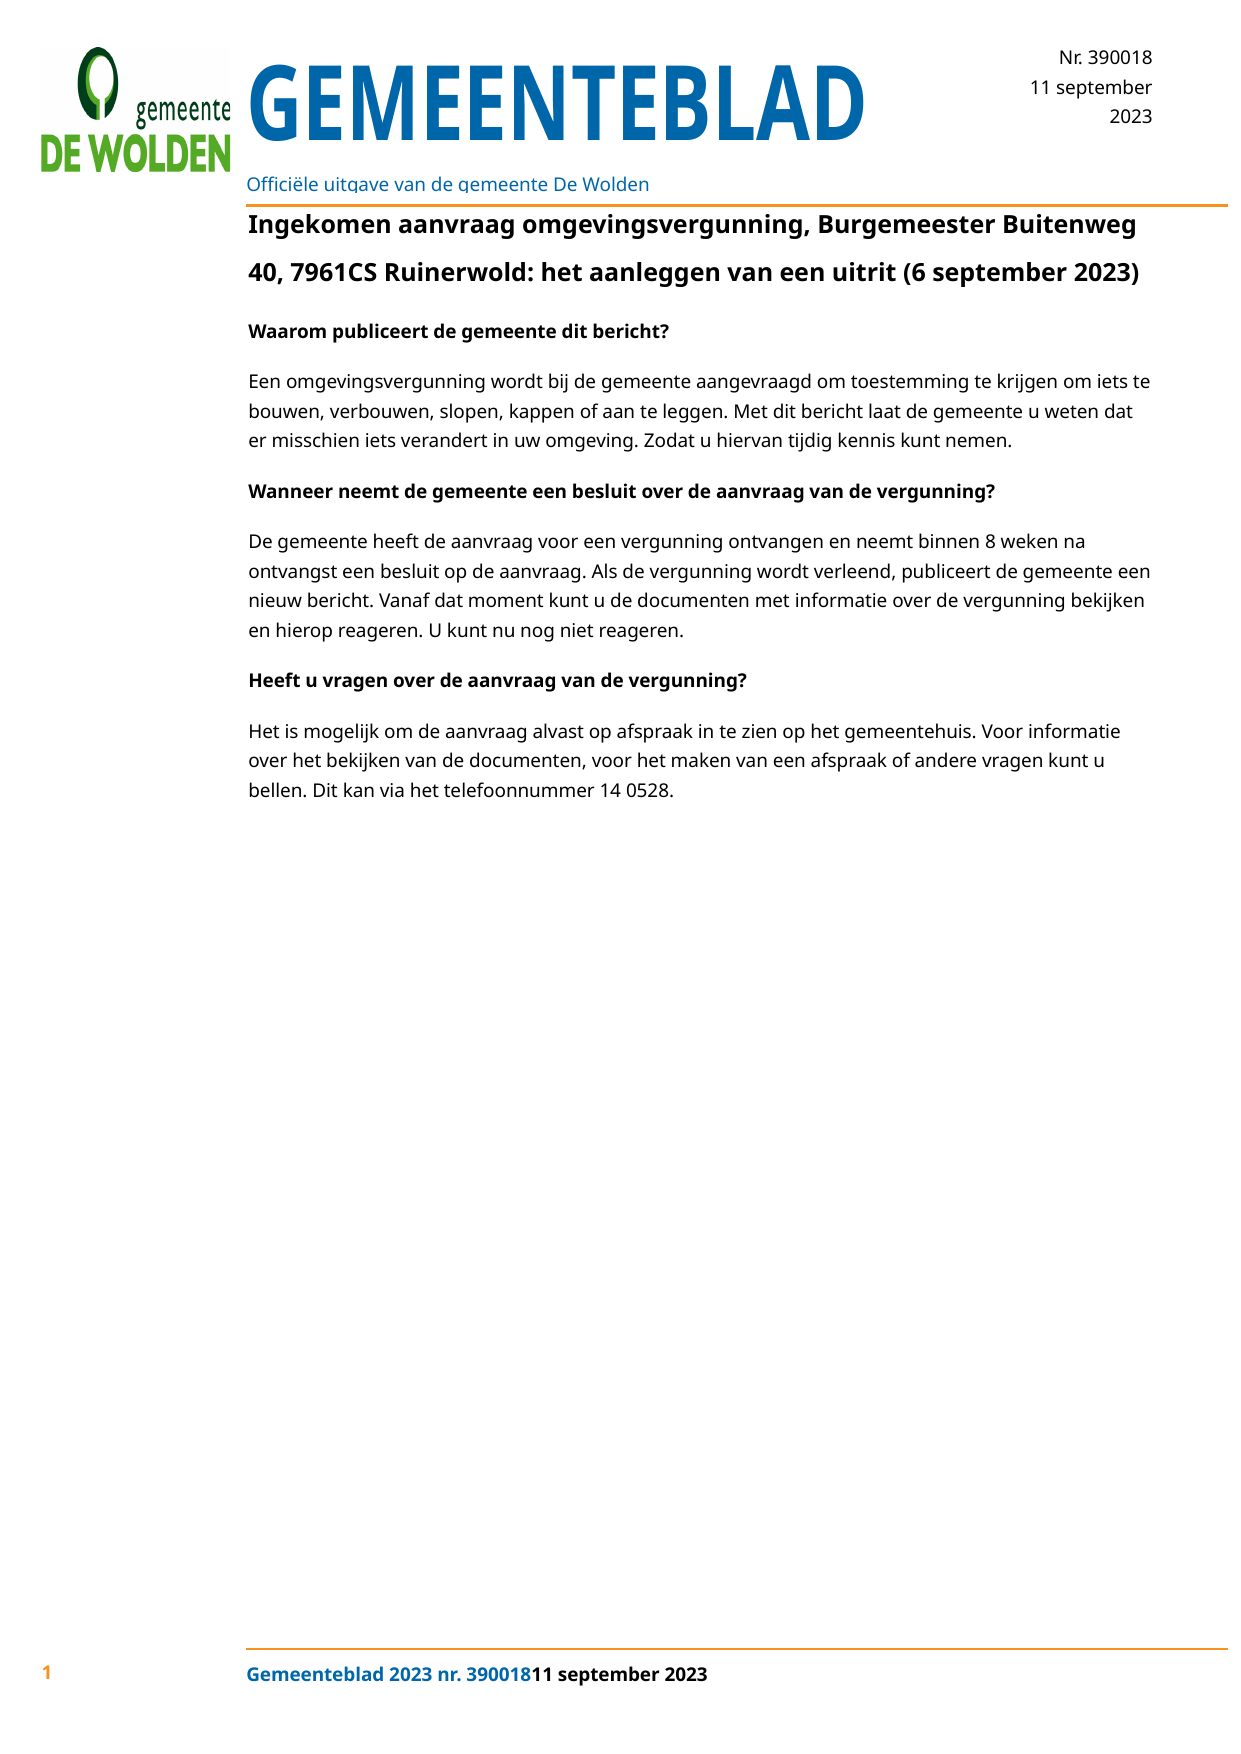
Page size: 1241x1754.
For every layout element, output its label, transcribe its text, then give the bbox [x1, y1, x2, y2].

text Heeft u vragen over de aanvraag van de vergunning? [248, 667, 1152, 693]
picture [41, 47, 231, 172]
text Waarom publiceert de gemeente dit bericht? [248, 318, 1152, 344]
text Wanneer neemt de gemeente een besluit over de aanvraag van de vergunning? [248, 478, 1152, 504]
text Ingekomen aanvraag omgevingsvergunning, Burgemeester Buitenweg 40, 7961CS Ruinerwold: het aanleggen van een uitrit (6 september 2023) [248, 207, 1152, 288]
text Het is mogelijk om de aanvraag alvast op afspraak in te zien op het gemeentehuis. Voor informatie over het bekijken van de documenten, voor het maken van een afspraak of andere vragen kunt u bellen. Dit kan via het telefoonnummer 14 0528. [248, 718, 1152, 803]
text Een omgevingsvergunning wordt bij de gemeente aangevraagd om toestemming te krijgen om iets te bouwen, verbouwen, slopen, kappen of aan te leggen. Met dit bericht laat de gemeente u weten dat er misschien iets verandert in uw omgeving. Zodat u hiervan tijdig kennis kunt nemen. [248, 368, 1152, 453]
text De gemeente heeft de aanvraag voor een vergunning ontvangen en neemt binnen 8 weken na ontvangst een besluit op de aanvraag. Als de vergunning wordt verleend, publiceert de gemeente een nieuw bericht. Vanaf dat moment kunt u de documenten met informatie over de vergunning bekijken en hierop reageren. U kunt nu nog niet reageren. [248, 528, 1152, 643]
